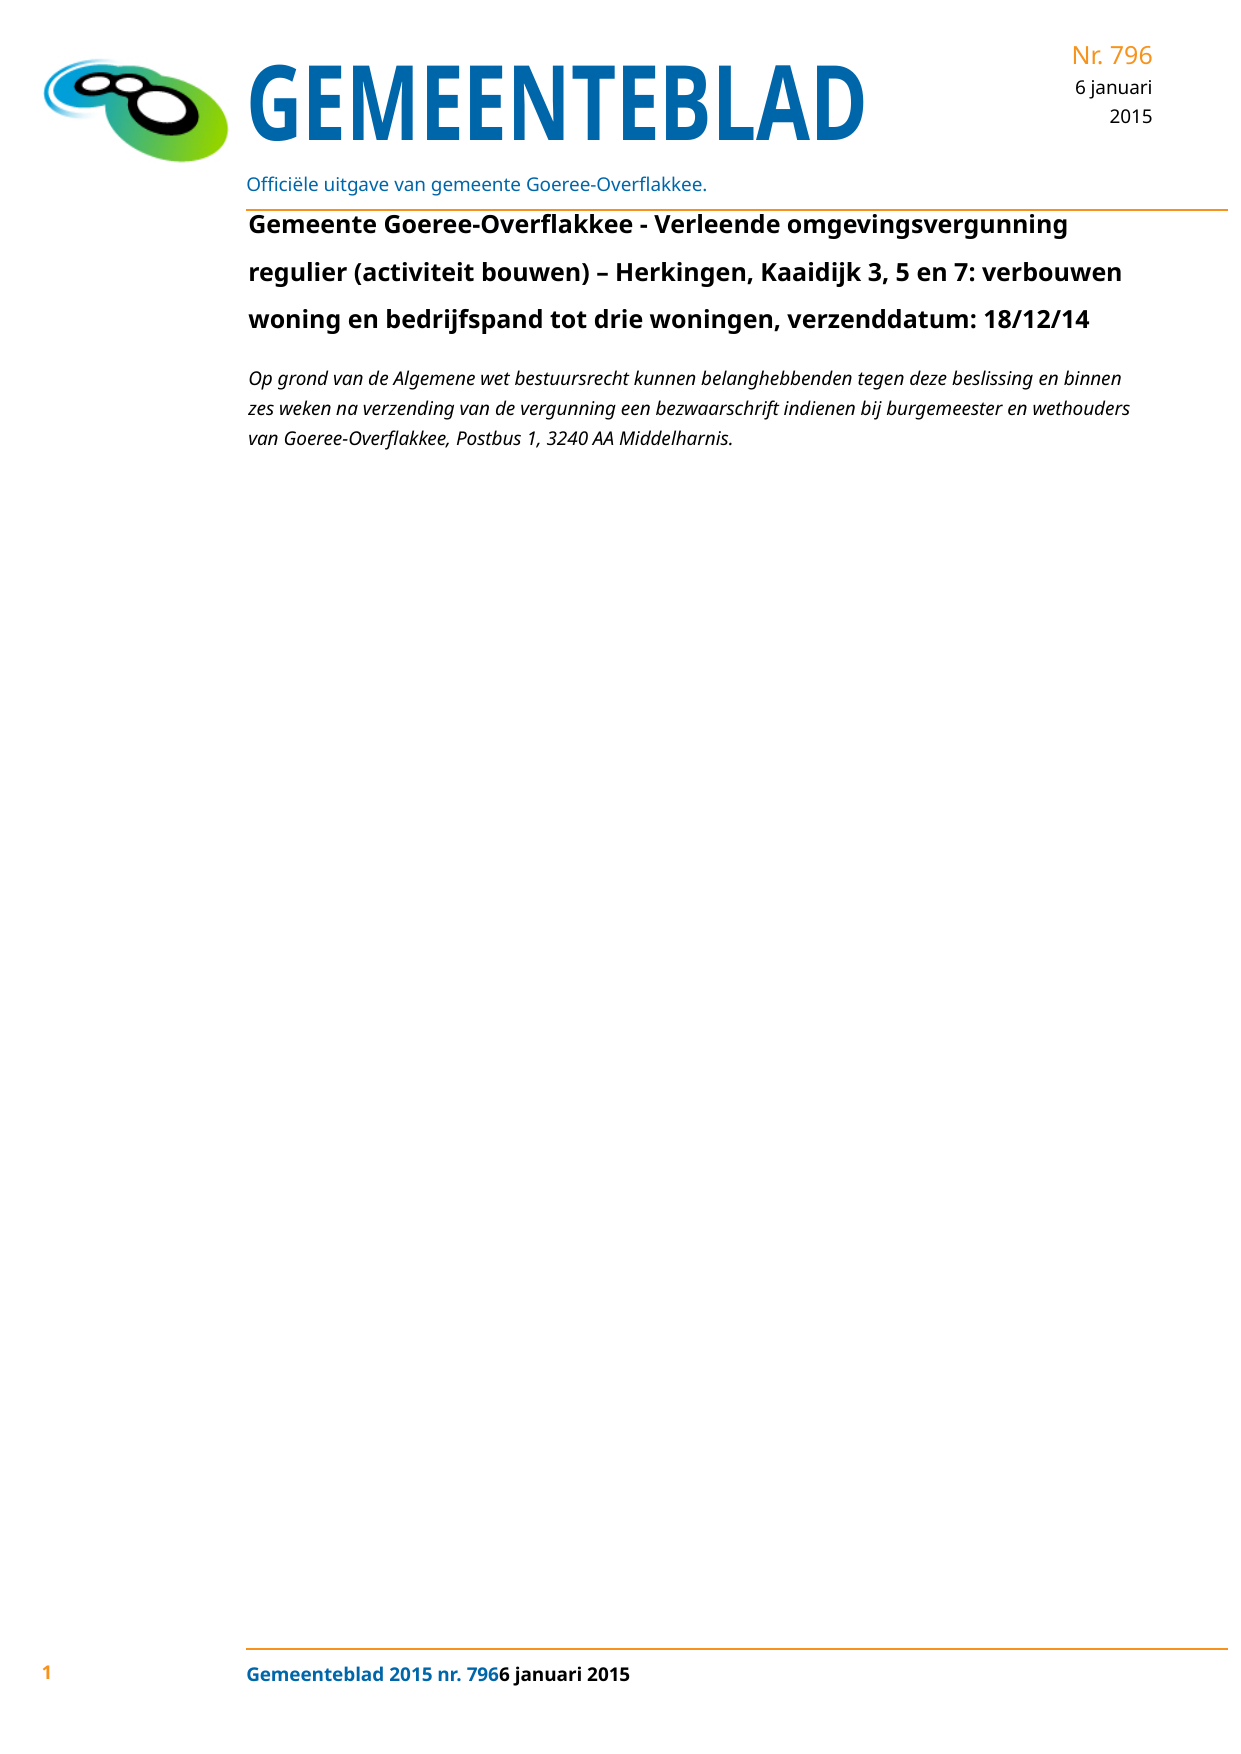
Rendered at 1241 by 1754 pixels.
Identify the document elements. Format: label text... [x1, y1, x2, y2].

picture [41, 47, 231, 172]
text Op grond van de Algemene wet bestuursrecht kunnen belanghebbenden tegen deze beslissing en binnen zes weken na verzending van de vergunning een bezwaarschrift indienen bij burgemeester en wethouders van Goeree-Overflakkee, Postbus 1, 3240 AA Middelharnis. [248, 366, 1152, 450]
text Gemeente Goeree-Overflakkee - Verleende omgevingsvergunning regulier (activiteit bouwen) – Herkingen, Kaaidijk 3, 5 en 7: verbouwen woning en bedrijfspand tot drie woningen, verzenddatum: 18/12/14 [248, 211, 1152, 336]
